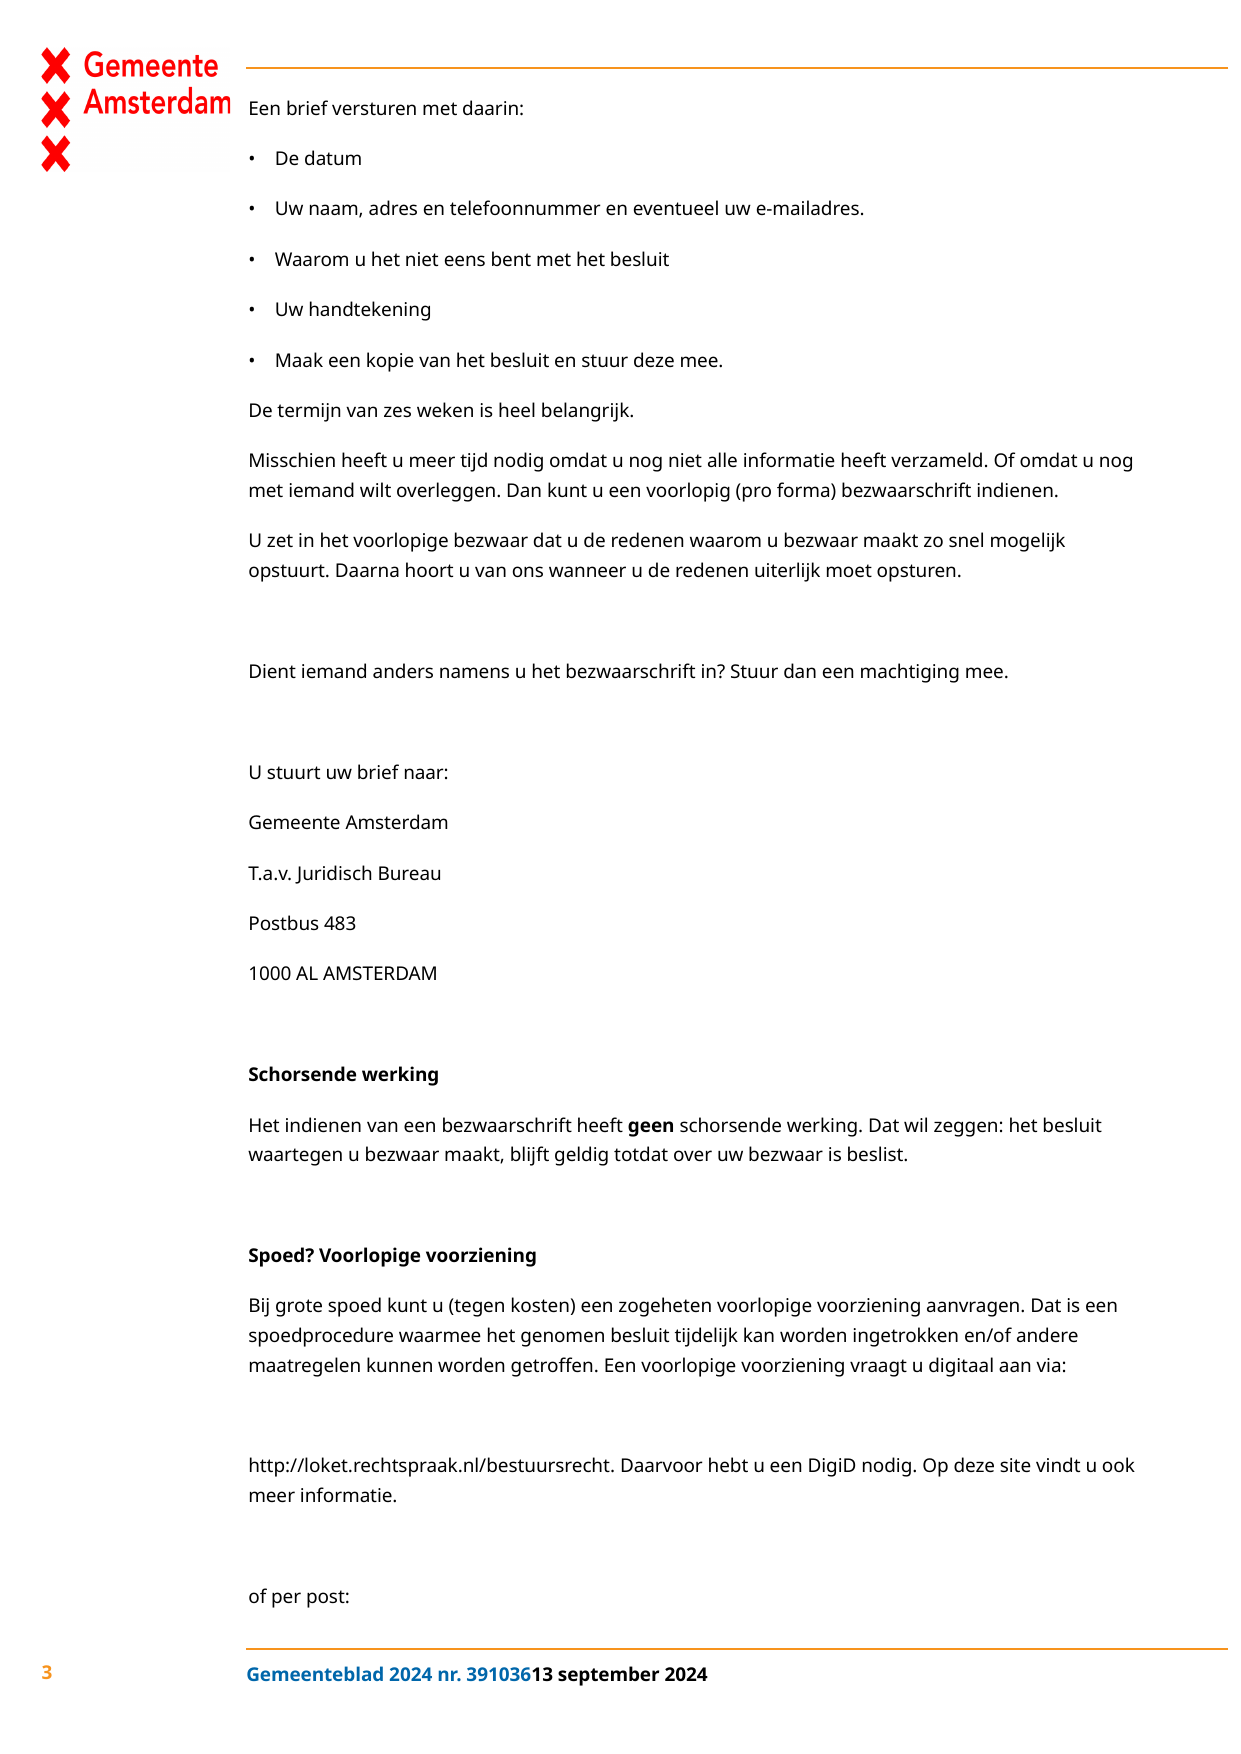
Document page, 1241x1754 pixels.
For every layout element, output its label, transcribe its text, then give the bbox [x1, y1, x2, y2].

text T.a.v. Juridisch Bureau [248, 860, 1152, 886]
text • Uw naam, adres en telefoonnummer en eventueel uw e-mailadres. [248, 196, 1152, 221]
picture [41, 47, 231, 172]
text Spoed? Voorlopige voorziening [248, 1242, 1152, 1268]
text Gemeente Amsterdam [248, 809, 1152, 835]
text Dient iemand anders namens u het bezwaarschrift in? Stuur dan een machtiging mee. [248, 658, 1152, 684]
text Een brief versturen met daarin: [248, 95, 1152, 121]
text U zet in het voorlopige bezwaar dat u de redenen waarom u bezwaar maakt zo snel mogelijk opstuurt. Daarna hoort u van ons wanneer u de redenen uiterlijk moet opsturen. [248, 528, 1152, 583]
text 1000 AL AMSTERDAM [248, 961, 1152, 986]
text Misschien heeft u meer tijd nodig omdat u nog niet alle informatie heeft verzameld. Of omdat u nog met iemand wilt overleggen. Dan kunt u een voorlopig (pro forma) bezwaarschrift indienen. [248, 448, 1152, 503]
text Bij grote spoed kunt u (tegen kosten) een zogeheten voorlopige voorziening aanvragen. Dat is een spoedprocedure waarmee het genomen besluit tijdelijk kan worden ingetrokken en/of andere maatregelen kunnen worden getroffen. Een voorlopige voorziening vraagt u digitaal aan via: [248, 1293, 1152, 1378]
text • Uw handtekening [248, 296, 1152, 322]
text • Waarom u het niet eens bent met het besluit [248, 246, 1152, 272]
text http://loket.rechtspraak.nl/bestuursrecht. Daarvoor hebt u een DigiD nodig. Op deze site vindt u ook meer informatie. [248, 1453, 1152, 1508]
text • Maak een kopie van het besluit en stuur deze mee. [248, 347, 1152, 373]
text U stuurt uw brief naar: [248, 759, 1152, 785]
text • De datum [248, 145, 1152, 171]
text Schorsende werking [248, 1061, 1152, 1087]
text Het indienen van een bezwaarschrift heeft geen schorsende werking. Dat wil zeggen: het besluit waartegen u bezwaar maakt, blijft geldig totdat over uw bezwaar is beslist. [248, 1112, 1152, 1167]
text of per post: [248, 1583, 1152, 1609]
text Postbus 483 [248, 910, 1152, 936]
text De termijn van zes weken is heel belangrijk. [248, 397, 1152, 423]
